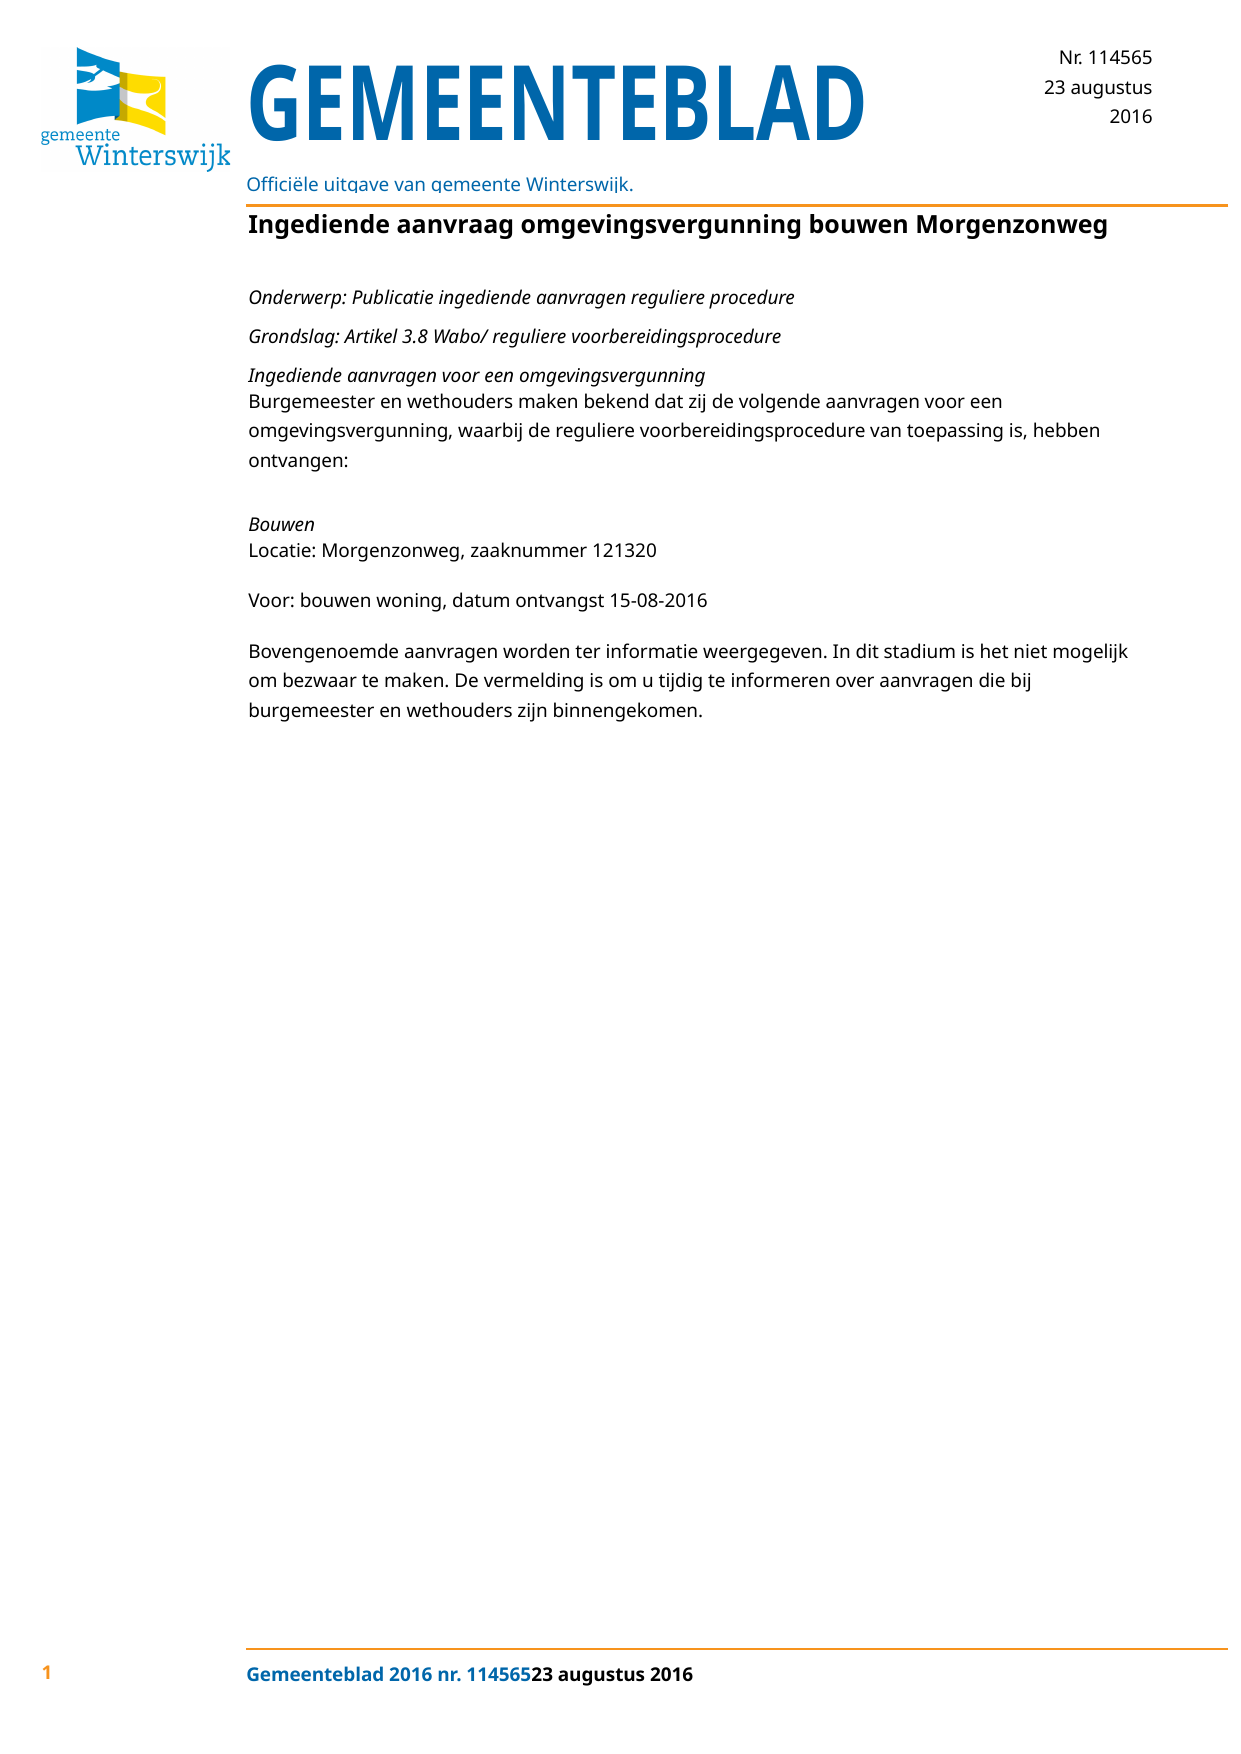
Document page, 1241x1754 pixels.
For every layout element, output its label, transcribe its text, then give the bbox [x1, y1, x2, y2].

text Bovengenoemde aanvragen worden ter informatie weergegeven. In dit stadium is het niet mogelijk om bezwaar te maken. De vermelding is om u tijdig te informeren over aanvragen die bij burgemeester en wethouders zijn binnengekomen. [248, 638, 1152, 723]
text Voor: bouwen woning, datum ontvangst 15-08-2016 [248, 587, 1152, 613]
text Burgemeester en wethouders maken bekend dat zij de volgende aanvragen voor een omgevingsvergunning, waarbij de reguliere voorbereidingsprocedure van toepassing is, hebben ontvangen: [248, 388, 1152, 473]
text Bouwen [248, 511, 1152, 537]
text Onderwerp: Publicatie ingediende aanvragen reguliere procedure [248, 284, 1152, 309]
text Locatie: Morgenzonweg, zaaknummer 121320 [248, 537, 1152, 563]
picture [41, 47, 231, 172]
text Ingediende aanvraag omgevingsvergunning bouwen Morgenzonweg [248, 207, 1152, 241]
picture [225, 153, 231, 162]
text Ingediende aanvragen voor een omgevingsvergunning [248, 362, 1152, 388]
text Grondslag: Artikel 3.8 Wabo/ reguliere voorbereidingsprocedure [248, 323, 1152, 349]
